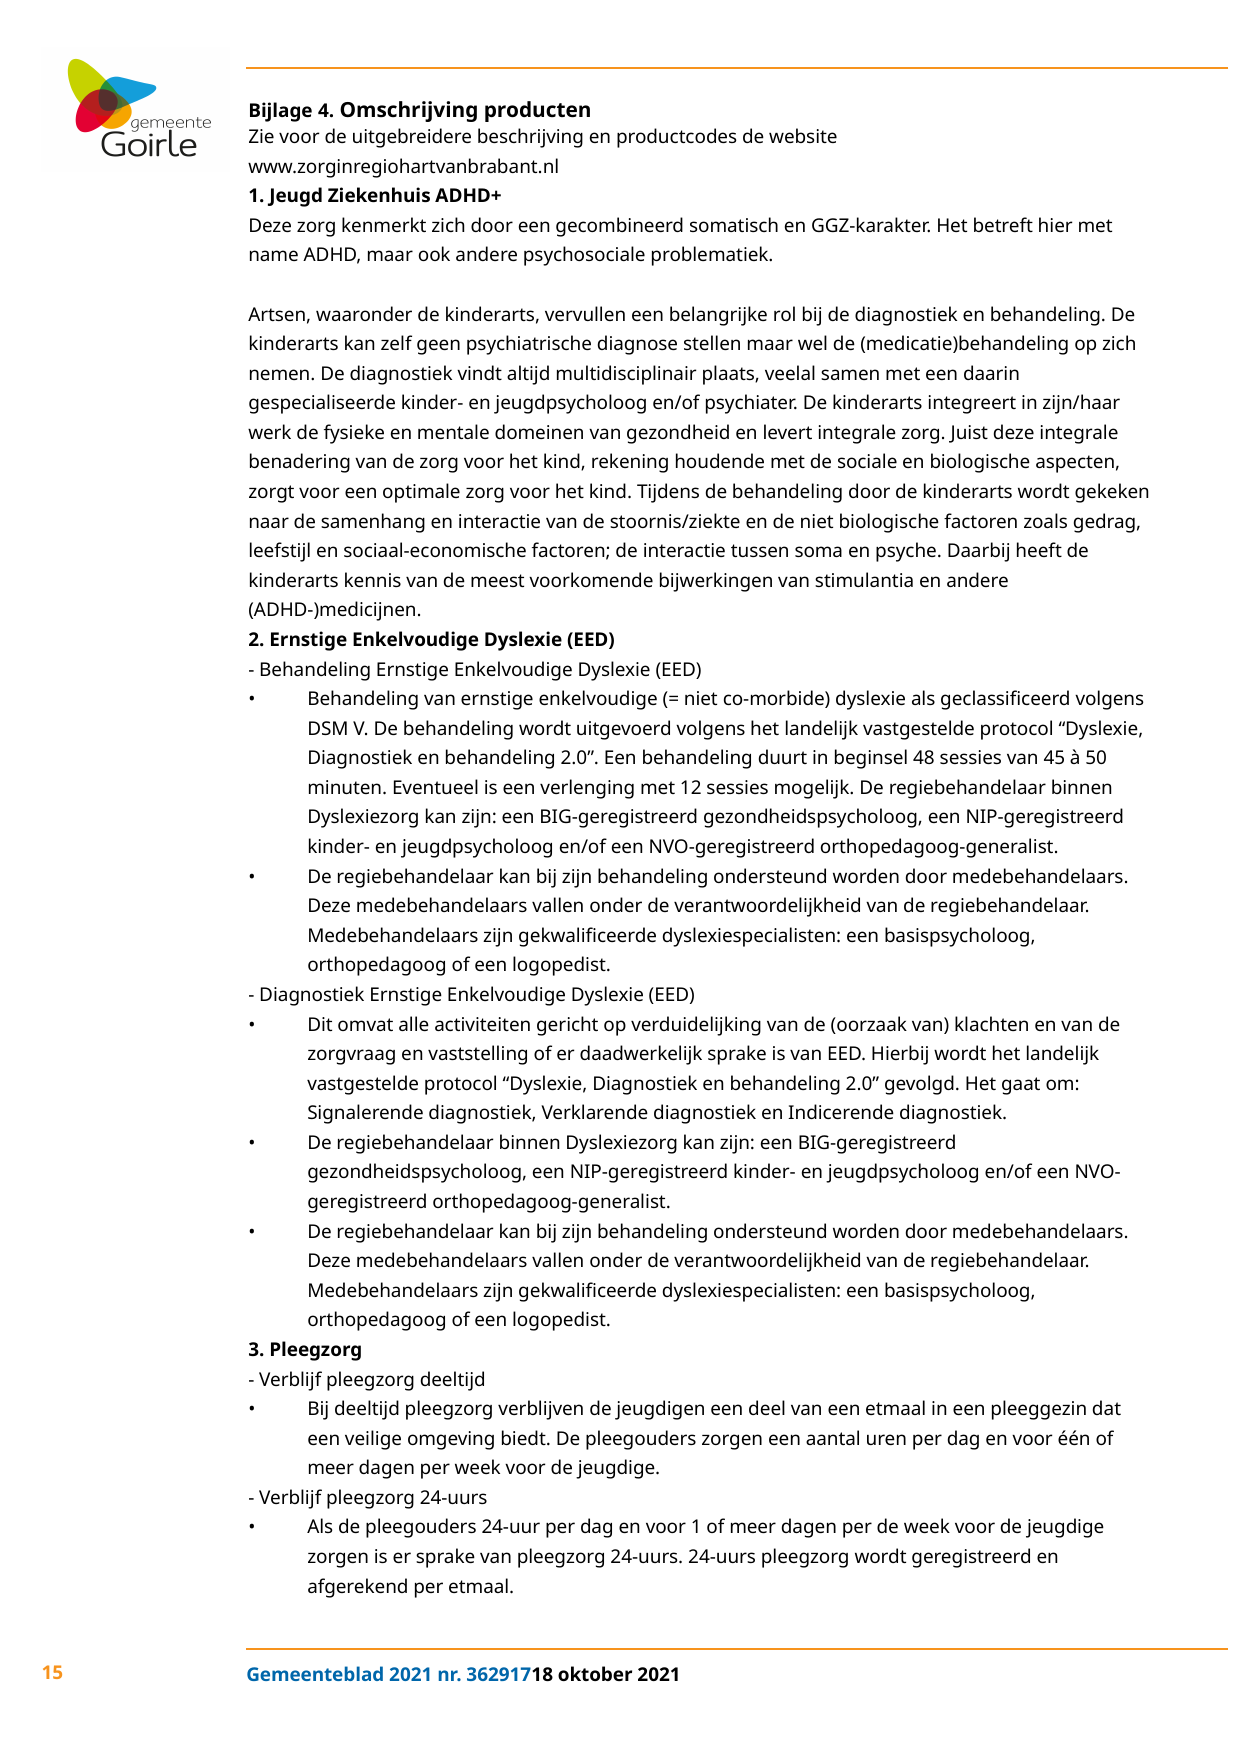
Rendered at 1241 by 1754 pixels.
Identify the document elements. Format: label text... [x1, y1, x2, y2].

text 3. Pleegzorg [248, 1336, 1152, 1362]
list Bij deeltijd pleegzorg verblijven de jeugdigen een deel van een etmaal in een pleeggezin dat een veilige omgeving biedt. De pleegouders zorgen een aantal uren per dag en voor één of meer dagen per week voor de jeugdige. [248, 1395, 1152, 1480]
text - Verblijf pleegzorg 24-uurs [248, 1484, 1152, 1510]
list De regiebehandelaar kan bij zijn behandeling ondersteund worden door medebehandelaars. Deze medebehandelaars vallen onder de verantwoordelijkheid van de regiebehandelaar. Medebehandelaars zijn gekwalificeerde dyslexiespecialisten: een basispsycholoog, orthopedagoog of een logopedist. [248, 1218, 1152, 1332]
text Artsen, waaronder de kinderarts, vervullen een belangrijke rol bij de diagnostiek en behandeling. De kinderarts kan zelf geen psychiatrische diagnose stellen maar wel de (medicatie)behandeling op zich nemen. De diagnostiek vindt altijd multidisciplinair plaats, veelal samen met een daarin gespecialiseerde kinder- en jeugdpsycholoog en/of psychiater. De kinderarts integreert in zijn/haar werk de fysieke en mentale domeinen van gezondheid en levert integrale zorg. Juist deze integrale benadering van de zorg voor het kind, rekening houdende met de sociale en biologische aspecten, zorgt voor een optimale zorg voor het kind. Tijdens de behandeling door de kinderarts wordt gekeken naar de samenhang en interactie van de stoornis/ziekte en de niet biologische factoren zoals gedrag, leefstijl en sociaal-economische factoren; de interactie tussen soma en psyche. Daarbij heeft de kinderarts kennis van de meest voorkomende bijwerkingen van stimulantia en andere (ADHD-)medicijnen. [248, 301, 1152, 622]
text Bijlage 4. Omschrijving producten [248, 95, 1152, 123]
text - Behandeling Ernstige Enkelvoudige Dyslexie (EED) [248, 656, 1152, 682]
text 2. Ernstige Enkelvoudige Dyslexie (EED) [248, 626, 1152, 652]
list Behandeling van ernstige enkelvoudige (= niet co-morbide) dyslexie als geclassificeerd volgens DSM V. De behandeling wordt uitgevoerd volgens het landelijk vastgestelde protocol “Dyslexie, Diagnostiek en behandeling 2.0”. Een behandeling duurt in beginsel 48 sessies van 45 à 50 minuten. Eventueel is een verlenging met 12 sessies mogelijk. De regiebehandelaar binnen Dyslexiezorg kan zijn: een BIG-geregistreerd gezondheidspsycholoog, een NIP-geregistreerd kinder- en jeugdpsycholoog en/of een NVO-geregistreerd orthopedagoog-generalist. [248, 685, 1152, 859]
list Dit omvat alle activiteiten gericht op verduidelijking van de (oorzaak van) klachten en van de zorgvraag en vaststelling of er daadwerkelijk sprake is van EED. Hierbij wordt het landelijk vastgestelde protocol “Dyslexie, Diagnostiek en behandeling 2.0” gevolgd. Het gaat om: Signalerende diagnostiek, Verklarende diagnostiek en Indicerende diagnostiek. [248, 1011, 1152, 1125]
list De regiebehandelaar binnen Dyslexiezorg kan zijn: een BIG-geregistreerd gezondheidspsycholoog, een NIP-geregistreerd kinder- en jeugdpsycholoog en/of een NVO-geregistreerd orthopedagoog-generalist. [248, 1129, 1152, 1214]
list De regiebehandelaar kan bij zijn behandeling ondersteund worden door medebehandelaars. Deze medebehandelaars vallen onder de verantwoordelijkheid van de regiebehandelaar. Medebehandelaars zijn gekwalificeerde dyslexiespecialisten: een basispsycholoog, orthopedagoog of een logopedist. [248, 863, 1152, 977]
text Deze zorg kenmerkt zich door een gecombineerd somatisch en GGZ-karakter. Het betreft hier met name ADHD, maar ook andere psychosociale problematiek. [248, 212, 1152, 267]
text 1. Jeugd Ziekenhuis ADHD+ [248, 182, 1152, 208]
text Zie voor de uitgebreidere beschrijving en productcodes de website www.zorginregiohartvanbrabant.nl [248, 123, 1152, 179]
text - Verblijf pleegzorg deeltijd [248, 1366, 1152, 1392]
text - Diagnostiek Ernstige Enkelvoudige Dyslexie (EED) [248, 981, 1152, 1007]
picture [41, 47, 231, 172]
list Als de pleegouders 24-uur per dag en voor 1 of meer dagen per de week voor de jeugdige zorgen is er sprake van pleegzorg 24-uurs. 24-uurs pleegzorg wordt geregistreerd en afgerekend per etmaal. [248, 1514, 1152, 1599]
